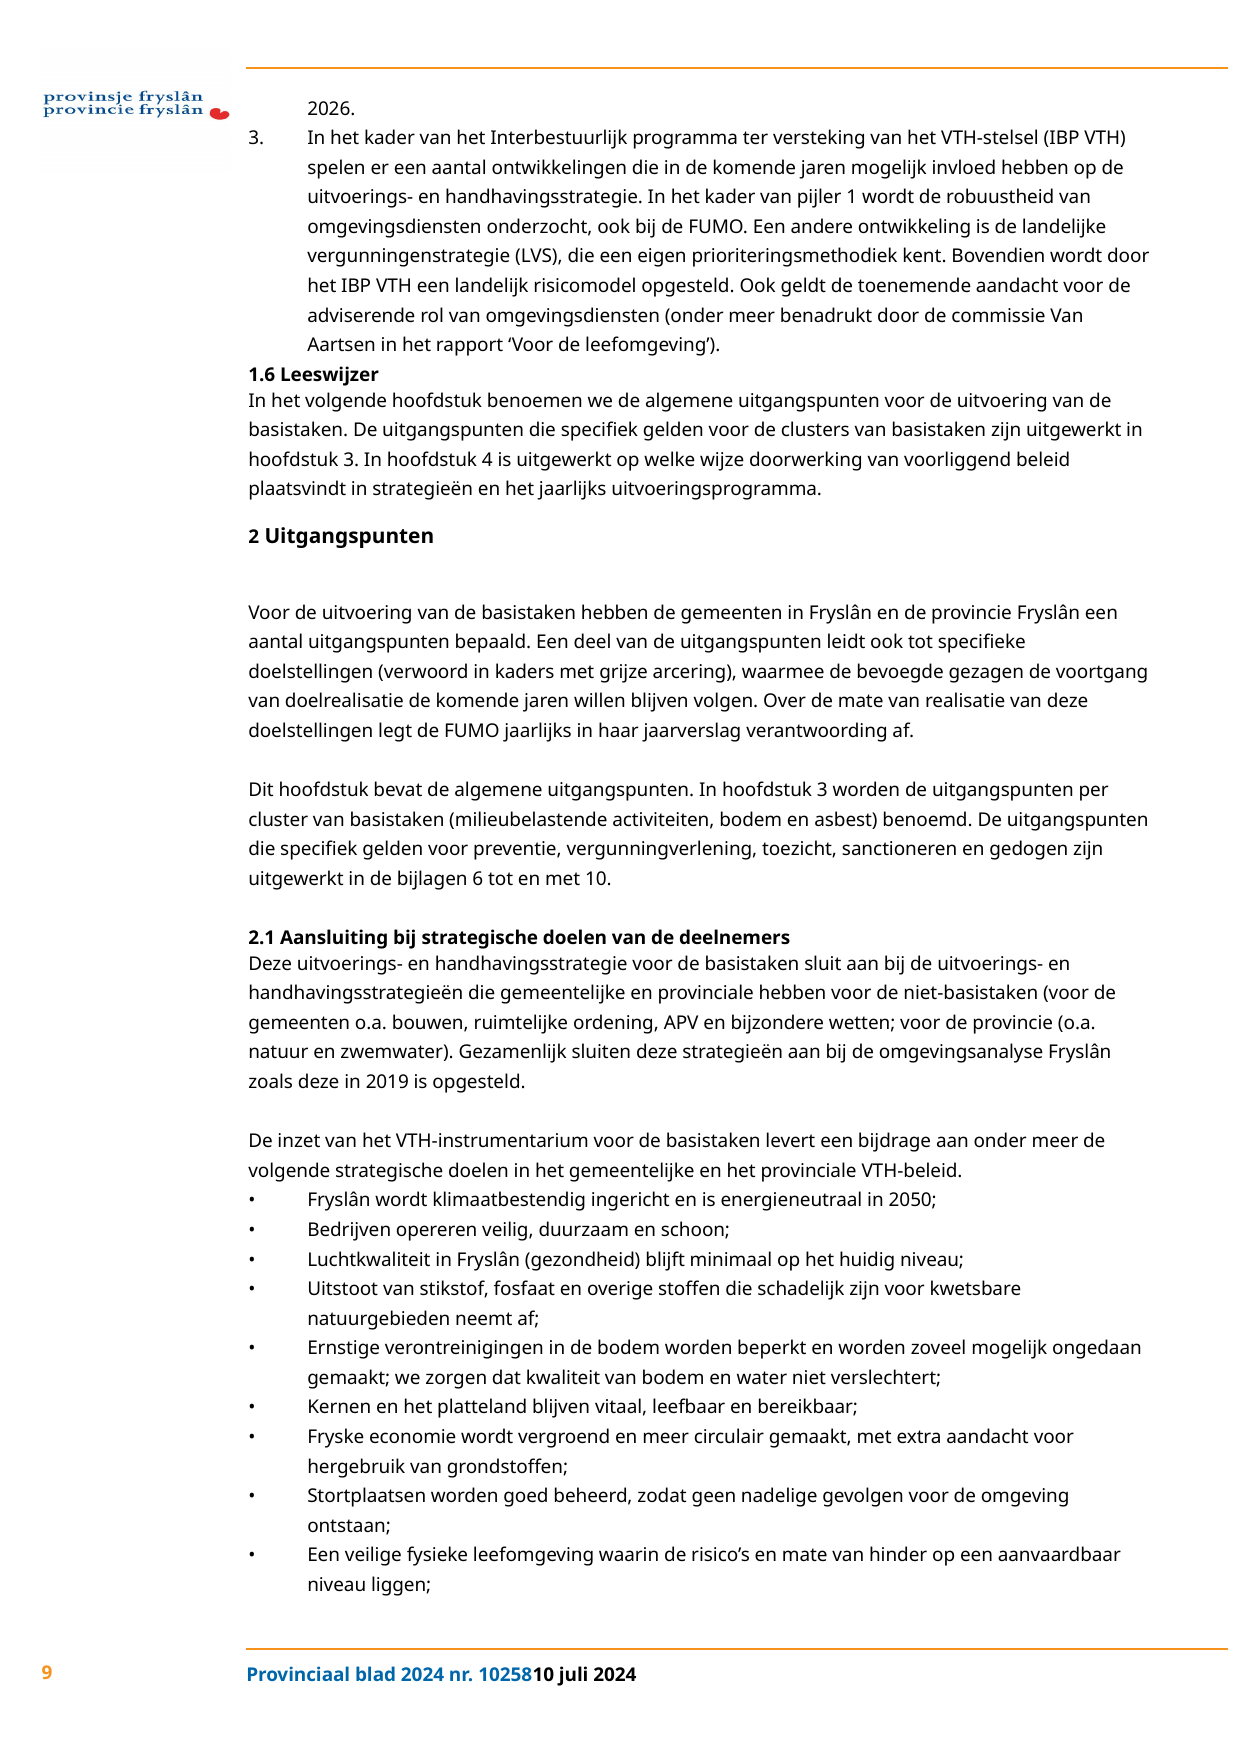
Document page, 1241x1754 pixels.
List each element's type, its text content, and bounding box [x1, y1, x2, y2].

list Fryslân wordt klimaatbestendig ingericht en is energieneutraal in 2050; [248, 1187, 1152, 1212]
text De inzet van het VTH-instrumentarium voor de basistaken levert een bijdrage aan onder meer de volgende strategische doelen in het gemeentelijke en het provinciale VTH-beleid. [248, 1127, 1152, 1183]
list Uitstoot van stikstof, fosfaat en overige stoffen die schadelijk zijn voor kwetsbare natuurgebieden neemt af; [248, 1275, 1152, 1331]
text In het volgende hoofdstuk benoemen we de algemene uitgangspunten voor de uitvoering van de basistaken. De uitgangspunten die specifiek gelden voor de clusters van basistaken zijn uitgewerkt in hoofdstuk 3. In hoofdstuk 4 is uitgewerkt op welke wijze doorwerking van voorliggend beleid plaatsvindt in strategieën en het jaarlijks uitvoeringsprogramma. [248, 387, 1152, 501]
picture [41, 47, 231, 172]
list In het kader van het Interbestuurlijk programma ter versteking van het VTH-stelsel (IBP VTH) spelen er een aantal ontwikkelingen die in de komende jaren mogelijk invloed hebben op de uitvoerings- en handhavingsstrategie. In het kader van pijler 1 wordt de robuustheid van omgevingsdiensten onderzocht, ook bij de FUMO. Een andere ontwikkeling is de landelijke vergunningenstrategie (LVS), die een eigen prioriteringsmethodiek kent. Bovendien wordt door het IBP VTH een landelijk risicomodel opgesteld. Ook geldt de toenemende aandacht voor de adviserende rol van omgevingsdiensten (onder meer benadrukt door de commissie Van Aartsen in het rapport ‘Voor de leefomgeving’). [248, 124, 1152, 357]
list Luchtkwaliteit in Fryslân (gezondheid) blijft minimaal op het huidig niveau; [248, 1246, 1152, 1272]
text 1.6 Leeswijzer [248, 361, 1152, 387]
list Fryske economie wordt vergroend en meer circulair gemaakt, met extra aandacht voor hergebruik van grondstoffen; [248, 1423, 1152, 1479]
text Dit hoofdstuk bevat de algemene uitgangspunten. In hoofdstuk 3 worden de uitgangspunten per cluster van basistaken (milieubelastende activiteiten, bodem en asbest) benoemd. De uitgangspunten die specifiek gelden voor preventie, vergunningverlening, toezicht, sanctioneren en gedogen zijn uitgewerkt in de bijlagen 6 tot en met 10. [248, 776, 1152, 891]
text Deze uitvoerings- en handhavingsstrategie voor de basistaken sluit aan bij de uitvoerings- en handhavingsstrategieën die gemeentelijke en provinciale hebben voor de niet-basistaken (voor de gemeenten o.a. bouwen, ruimtelijke ordening, APV en bijzondere wetten; voor de provincie (o.a. natuur en zwemwater). Gezamenlijk sluiten deze strategieën aan bij de omgevingsanalyse Fryslân zoals deze in 2019 is opgesteld. [248, 950, 1152, 1094]
list Bedrijven opereren veilig, duurzaam en schoon; [248, 1216, 1152, 1242]
list Een veilige fysieke leefomgeving waarin de risico’s en mate van hinder op een aanvaardbaar niveau liggen; [248, 1542, 1152, 1597]
list 2026. [248, 95, 1152, 121]
text 2 Uitgangspunten [248, 521, 1152, 549]
list Kernen en het platteland blijven vitaal, leefbaar en bereikbaar; [248, 1394, 1152, 1419]
text 2.1 Aansluiting bij strategische doelen van de deelnemers [248, 924, 1152, 950]
text Voor de uitvoering van de basistaken hebben de gemeenten in Fryslân en de provincie Fryslân een aantal uitgangspunten bepaald. Een deel van de uitgangspunten leidt ook tot specifieke doelstellingen (verwoord in kaders met grijze arcering), waarmee de bevoegde gezagen de voortgang van doelrealisatie de komende jaren willen blijven volgen. Over de mate van realisatie van deze doelstellingen legt de FUMO jaarlijks in haar jaarverslag verantwoording af. [248, 599, 1152, 743]
list Stortplaatsen worden goed beheerd, zodat geen nadelige gevolgen voor de omgeving ontstaan; [248, 1482, 1152, 1538]
list Ernstige verontreinigingen in de bodem worden beperkt en worden zoveel mogelijk ongedaan gemaakt; we zorgen dat kwaliteit van bodem en water niet verslechtert; [248, 1334, 1152, 1390]
